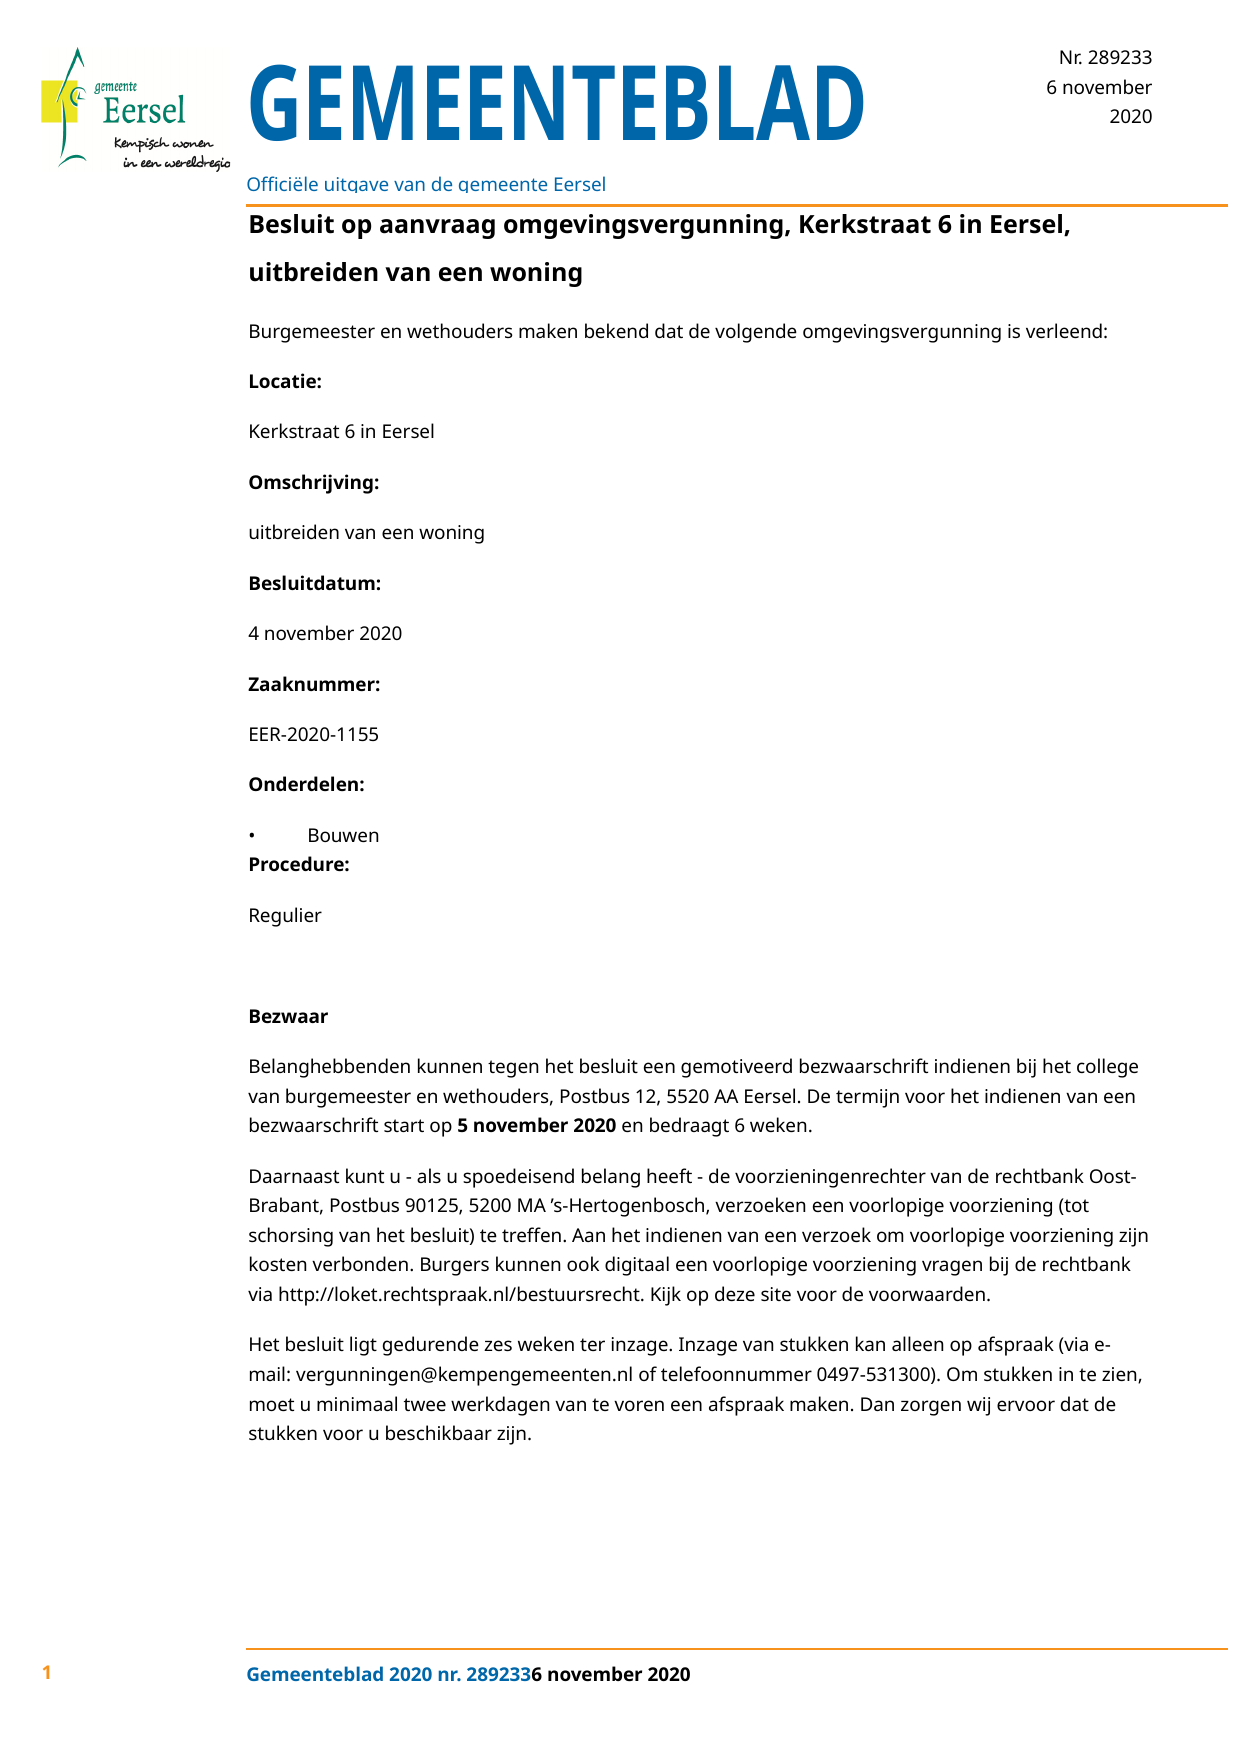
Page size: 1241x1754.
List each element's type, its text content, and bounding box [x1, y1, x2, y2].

text Besluit op aanvraag omgevingsvergunning, Kerkstraat 6 in Eersel, uitbreiden van een woning [248, 207, 1152, 288]
text Kerkstraat 6 in Eersel [248, 419, 1152, 444]
text Procedure: [248, 852, 1152, 877]
text Zaaknummer: [248, 671, 1152, 697]
text Daarnaast kunt u - als u spoedeisend belang heeft - de voorzieningenrechter van de rechtbank Oost-Brabant, Postbus 90125, 5200 MA ’s-Hertogenbosch, verzoeken een voorlopige voorziening (tot schorsing van het besluit) te treffen. Aan het indienen van een verzoek om voorlopige voorziening zijn kosten verbonden. Burgers kunnen ook digitaal een voorlopige voorziening vragen bij de rechtbank via http://loket.rechtspraak.nl/bestuursrecht. Kijk op deze site voor de voorwaarden. [248, 1163, 1152, 1307]
text 4 november 2020 [248, 620, 1152, 646]
text Regulier [248, 902, 1152, 928]
text Burgemeester en wethouders maken bekend dat de volgende omgevingsvergunning is verleend: [248, 318, 1152, 344]
text Bezwaar [248, 1003, 1152, 1029]
text Besluitdatum: [248, 570, 1152, 596]
text Onderdelen: [248, 772, 1152, 797]
text uitbreiden van een woning [248, 519, 1152, 545]
text Omschrijving: [248, 469, 1152, 495]
list Bouwen [248, 822, 1152, 848]
text EER-2020-1155 [248, 721, 1152, 747]
text Het besluit ligt gedurende zes weken ter inzage. Inzage van stukken kan alleen op afspraak (via e-mail: vergunningen@kempengemeenten.nl of telefoonnummer 0497-531300). Om stukken in te zien, moet u minimaal twee werkdagen van te voren een afspraak maken. Dan zorgen wij ervoor dat de stukken voor u beschikbaar zijn. [248, 1332, 1152, 1446]
text Locatie: [248, 368, 1152, 394]
text Belanghebbenden kunnen tegen het besluit een gemotiveerd bezwaarschrift indienen bij het college van burgemeester en wethouders, Postbus 12, 5520 AA Eersel. De termijn voor het indienen van een bezwaarschrift start op 5 november 2020 en bedraagt 6 weken. [248, 1053, 1152, 1138]
picture [41, 47, 231, 172]
